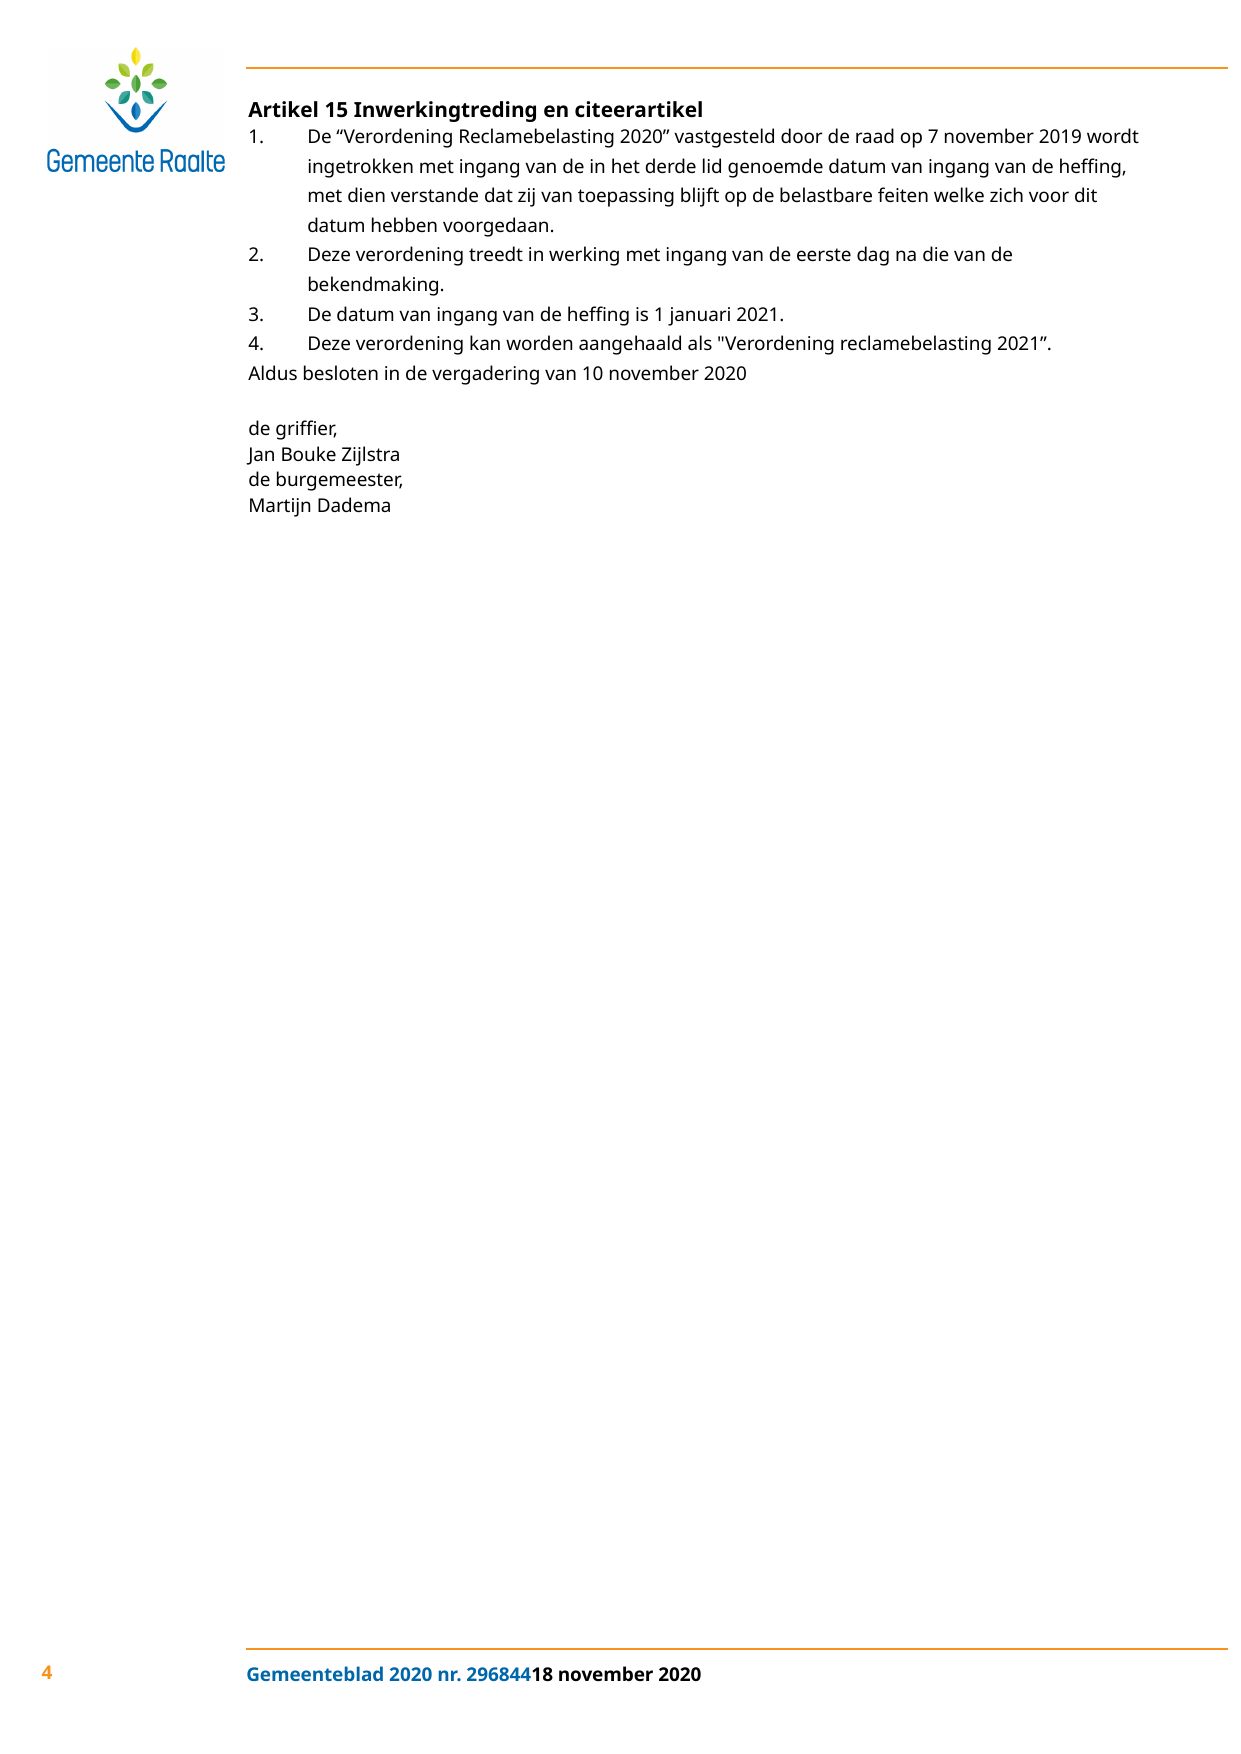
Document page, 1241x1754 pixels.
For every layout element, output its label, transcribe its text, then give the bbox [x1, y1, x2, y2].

list De datum van ingang van de heffing is 1 januari 2021. [248, 301, 1152, 326]
list De “Verordening Reclamebelasting 2020” vastgesteld door de raad op 7 november 2019 wordt ingetrokken met ingang van de in het derde lid genoemde datum van ingang van de heffing, met dien verstande dat zij van toepassing blijft op de belastbare feiten welke zich voor dit datum hebben voorgedaan. [248, 123, 1152, 238]
text Jan Bouke Zijlstra [248, 441, 1152, 467]
text Aldus besloten in de vergadering van 10 november 2020 [248, 360, 1152, 386]
list Deze verordening kan worden aangehaald als "Verordening reclamebelasting 2021”. [248, 330, 1152, 356]
text Martijn Dadema [248, 492, 1152, 518]
text de griffier, [248, 415, 1152, 441]
list Deze verordening treedt in werking met ingang van de eerste dag na die van de bekendmaking. [248, 242, 1152, 297]
picture [41, 47, 231, 172]
text de burgemeester, [248, 467, 1152, 492]
text Artikel 15 Inwerkingtreding en citeerartikel [248, 95, 1152, 123]
